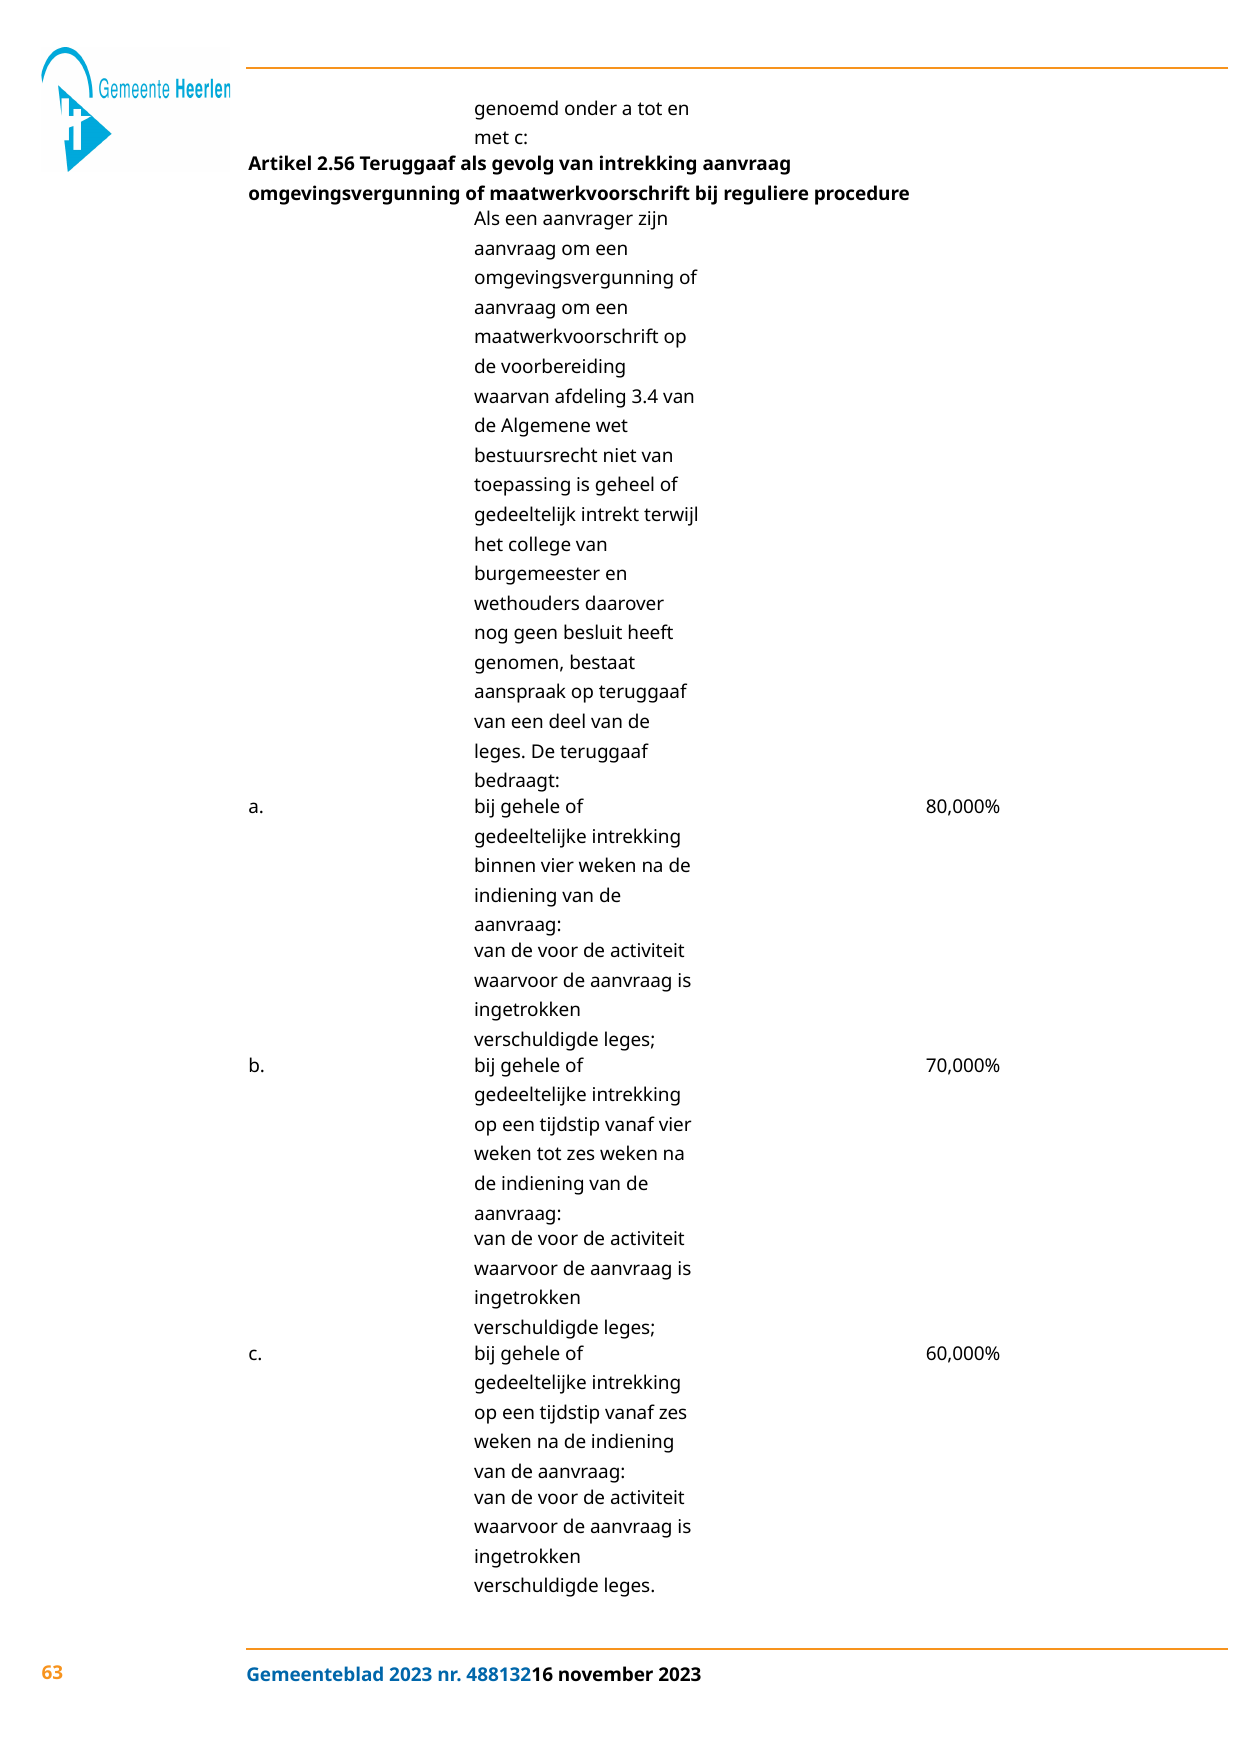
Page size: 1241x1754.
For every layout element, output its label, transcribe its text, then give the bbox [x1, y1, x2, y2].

table_cell [700, 95, 926, 150]
table_cell bij gehele of gedeeltelijke intrekking op een tijdstip vanaf vier weken tot zes weken na de indiening van de aanvraag: [474, 1052, 700, 1225]
table_cell [926, 150, 1152, 205]
table_cell Artikel 2.56 Teruggaaf als gevolg van intrekking aanvraag omgevingsvergunning of maatwerkvoorschrift bij reguliere procedure [248, 150, 926, 205]
table_cell [700, 1484, 926, 1598]
table_cell van de voor de activiteit waarvoor de aanvraag is ingetrokken verschuldigde leges. [474, 1484, 700, 1598]
table_cell van de voor de activiteit waarvoor de aanvraag is ingetrokken verschuldigde leges; [474, 937, 700, 1052]
table_cell [700, 205, 926, 793]
table_cell [926, 937, 1152, 1052]
table_cell [700, 1340, 926, 1484]
table_cell bij gehele of gedeeltelijke intrekking binnen vier weken na de indiening van de aanvraag: [474, 793, 700, 937]
table_cell Als een aanvrager zijn aanvraag om een omgevingsvergunning of aanvraag om een maatwerkvoorschrift op de voorbereiding waarvan afdeling 3.4 van de Algemene wet bestuursrecht niet van toepassing is geheel of gedeeltelijk intrekt terwijl het college van burgemeester en wethouders daarover nog geen besluit heeft genomen, bestaat aanspraak op teruggaaf van een deel van de leges. De teruggaaf bedraagt: [474, 205, 700, 793]
table_cell [248, 95, 474, 150]
table_cell [248, 937, 474, 1052]
table_cell a. [248, 793, 474, 937]
table_cell van de voor de activiteit waarvoor de aanvraag is ingetrokken verschuldigde leges; [474, 1225, 700, 1340]
table_cell [926, 205, 1152, 793]
picture [41, 47, 59, 70]
table_cell 70,000% [926, 1052, 1152, 1225]
table_cell [248, 1484, 474, 1598]
table_cell [700, 1225, 926, 1340]
table_cell [248, 205, 474, 793]
table_cell [700, 793, 926, 937]
table_cell genoemd onder a tot en met c: [474, 95, 700, 150]
table_cell [700, 1052, 926, 1225]
table_cell [926, 95, 1152, 150]
table_cell [248, 1225, 474, 1340]
table_cell [926, 1225, 1152, 1340]
table_cell b. [248, 1052, 474, 1225]
picture [41, 47, 231, 172]
table_cell [926, 1484, 1152, 1598]
table_cell c. [248, 1340, 474, 1484]
table_cell 60,000% [926, 1340, 1152, 1484]
table_cell 80,000% [926, 793, 1152, 937]
table_cell bij gehele of gedeeltelijke intrekking op een tijdstip vanaf zes weken na de indiening van de aanvraag: [474, 1340, 700, 1484]
table_cell [700, 937, 926, 1052]
